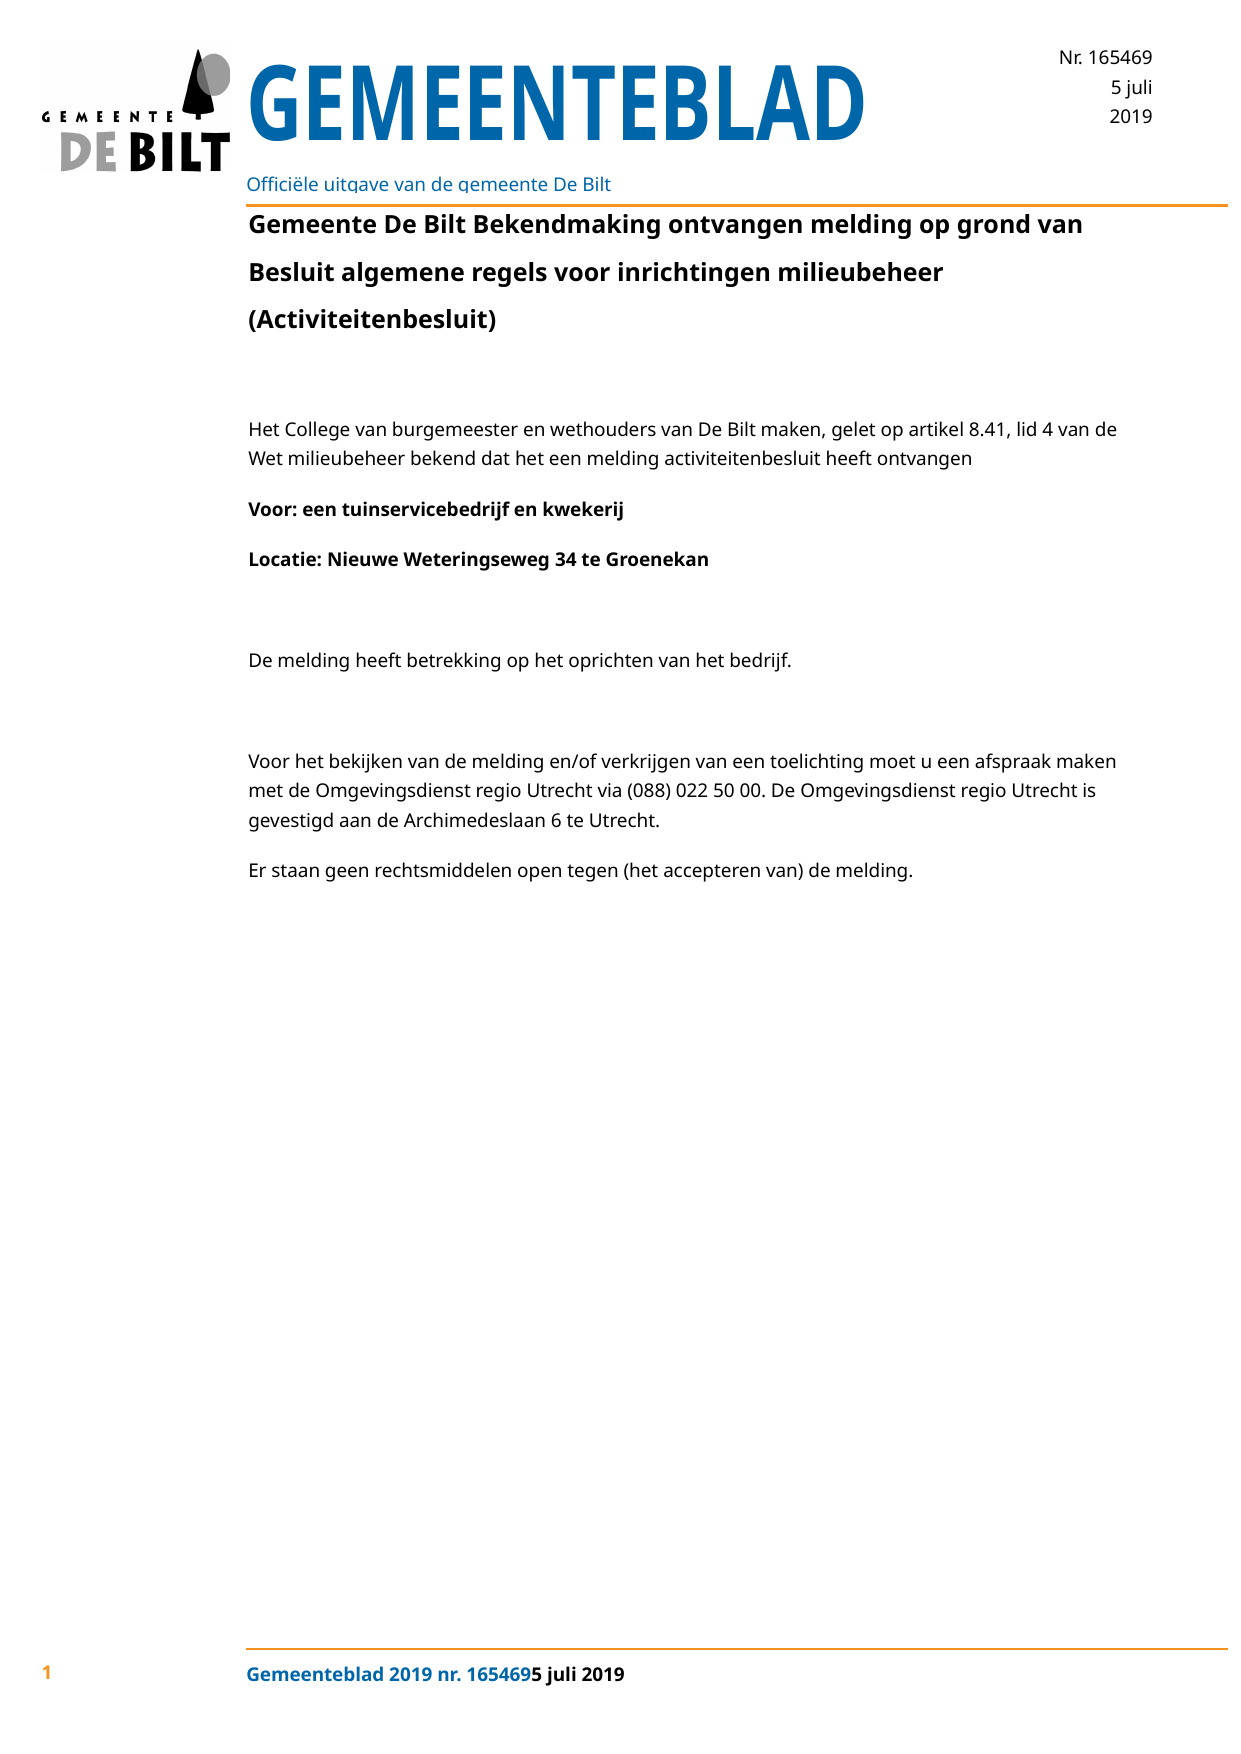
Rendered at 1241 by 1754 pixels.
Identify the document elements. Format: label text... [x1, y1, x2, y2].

text Gemeente De Bilt Bekendmaking ontvangen melding op grond van Besluit algemene regels voor inrichtingen milieubeheer (Activiteitenbesluit) [248, 207, 1152, 336]
text Voor het bekijken van de melding en/of verkrijgen van een toelichting moet u een afspraak maken met de Omgevingsdienst regio Utrecht via (088) 022 50 00. De Omgevingsdienst regio Utrecht is gevestigd aan de Archimedeslaan 6 te Utrecht. [248, 748, 1152, 833]
text Locatie: Nieuwe Weteringseweg 34 te Groenekan [248, 546, 1152, 572]
text De melding heeft betrekking op het oprichten van het bedrijf. [248, 647, 1152, 673]
text Voor: een tuinservicebedrijf en kwekerij [248, 496, 1152, 522]
text Het College van burgemeester en wethouders van De Bilt maken, gelet op artikel 8.41, lid 4 van de Wet milieubeheer bekend dat het een melding activiteitenbesluit heeft ontvangen [248, 416, 1152, 471]
text Er staan geen rechtsmiddelen open tegen (het accepteren van) de melding. [248, 858, 1152, 883]
picture [41, 47, 231, 172]
